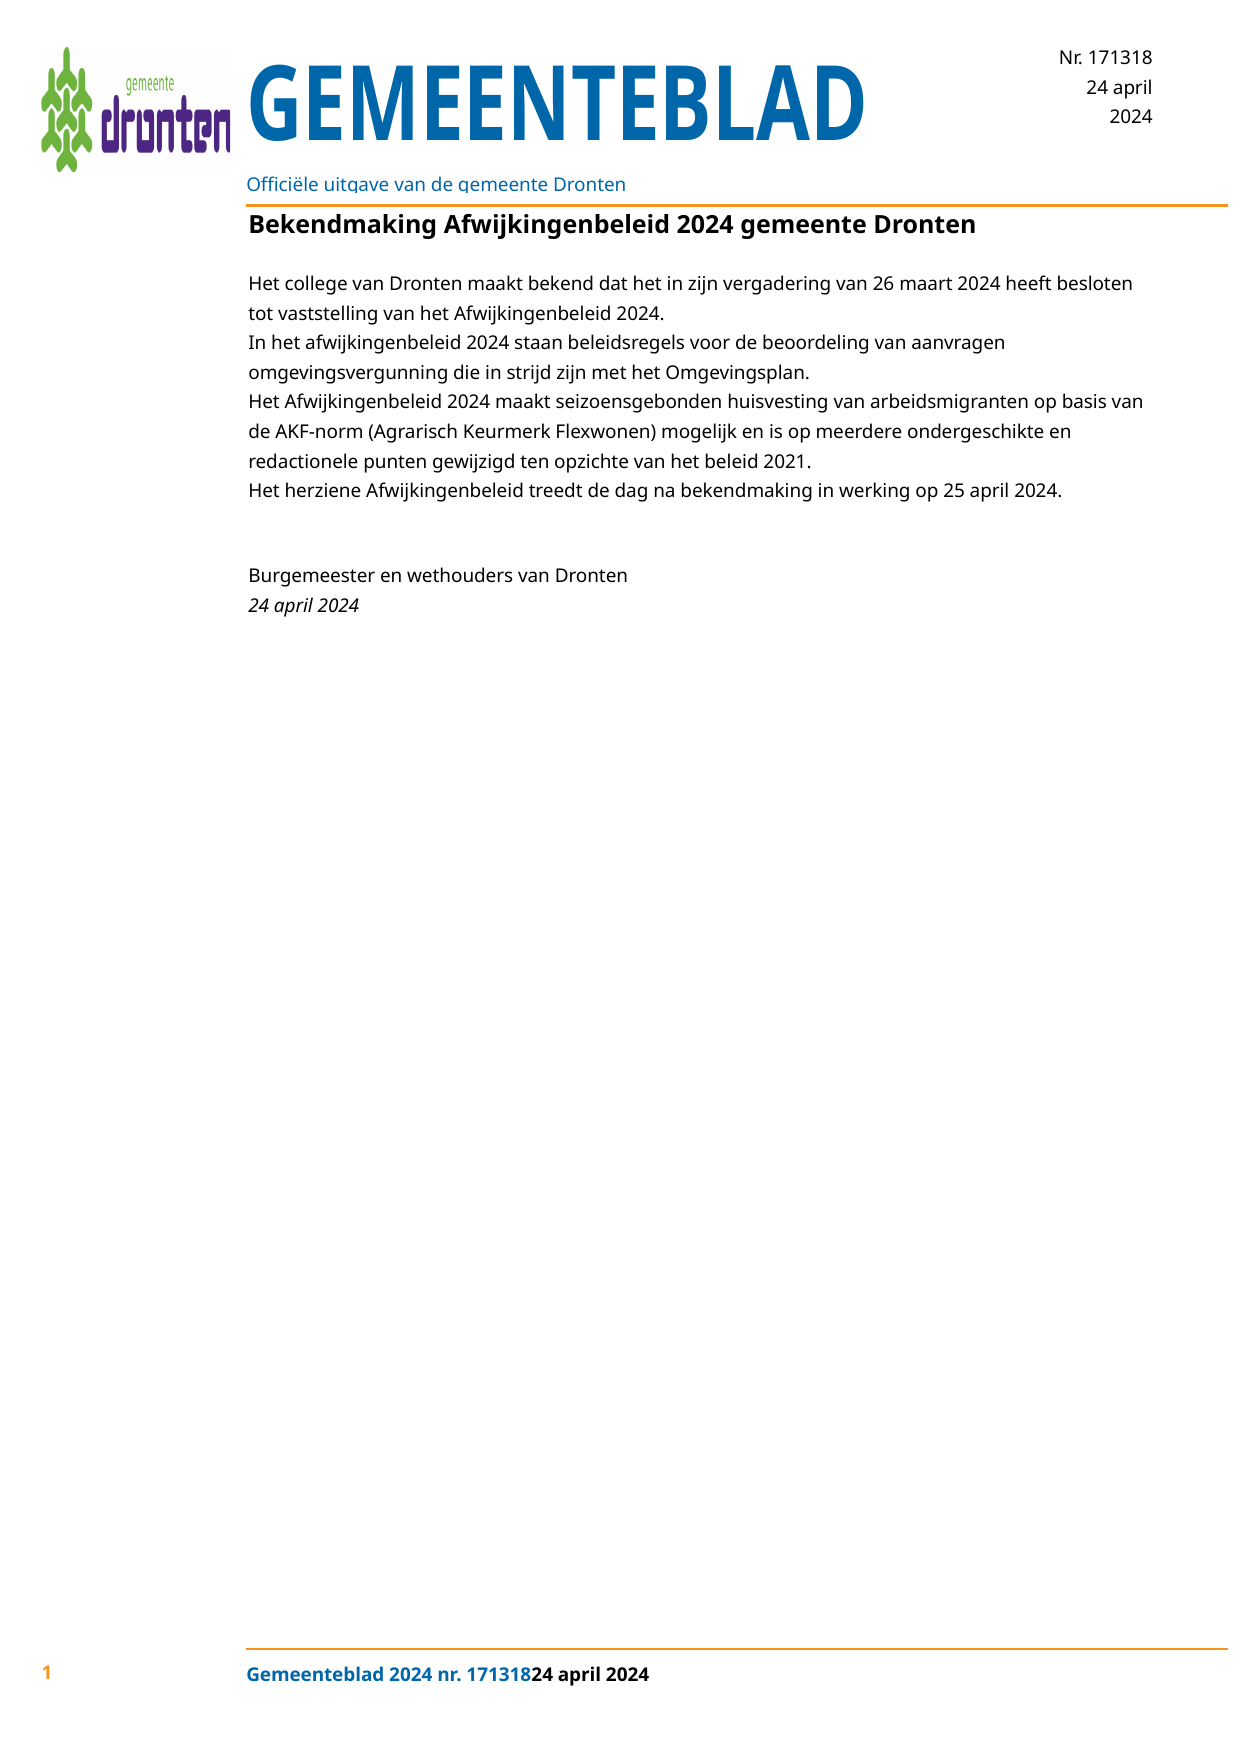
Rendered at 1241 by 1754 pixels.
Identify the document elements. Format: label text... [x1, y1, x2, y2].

picture [41, 47, 231, 172]
text Het herziene Afwijkingenbeleid treedt de dag na bekendmaking in werking op 25 april 2024. [248, 477, 1152, 503]
text Het Afwijkingenbeleid 2024 maakt seizoensgebonden huisvesting van arbeidsmigranten op basis van de AKF-norm (Agrarisch Keurmerk Flexwonen) mogelijk en is op meerdere ondergeschikte en redactionele punten gewijzigd ten opzichte van het beleid 2021. [248, 389, 1152, 473]
text Bekendmaking Afwijkingenbeleid 2024 gemeente Dronten [248, 207, 1152, 241]
text In het afwijkingenbeleid 2024 staan beleidsregels voor de beoordeling van aanvragen omgevingsvergunning die in strijd zijn met het Omgevingsplan. [248, 329, 1152, 385]
text Burgemeester en wethouders van Dronten [248, 562, 1152, 588]
text 24 april 2024 [248, 592, 1152, 618]
text Het college van Dronten maakt bekend dat het in zijn vergadering van 26 maart 2024 heeft besloten tot vaststelling van het Afwijkingenbeleid 2024. [248, 270, 1152, 326]
